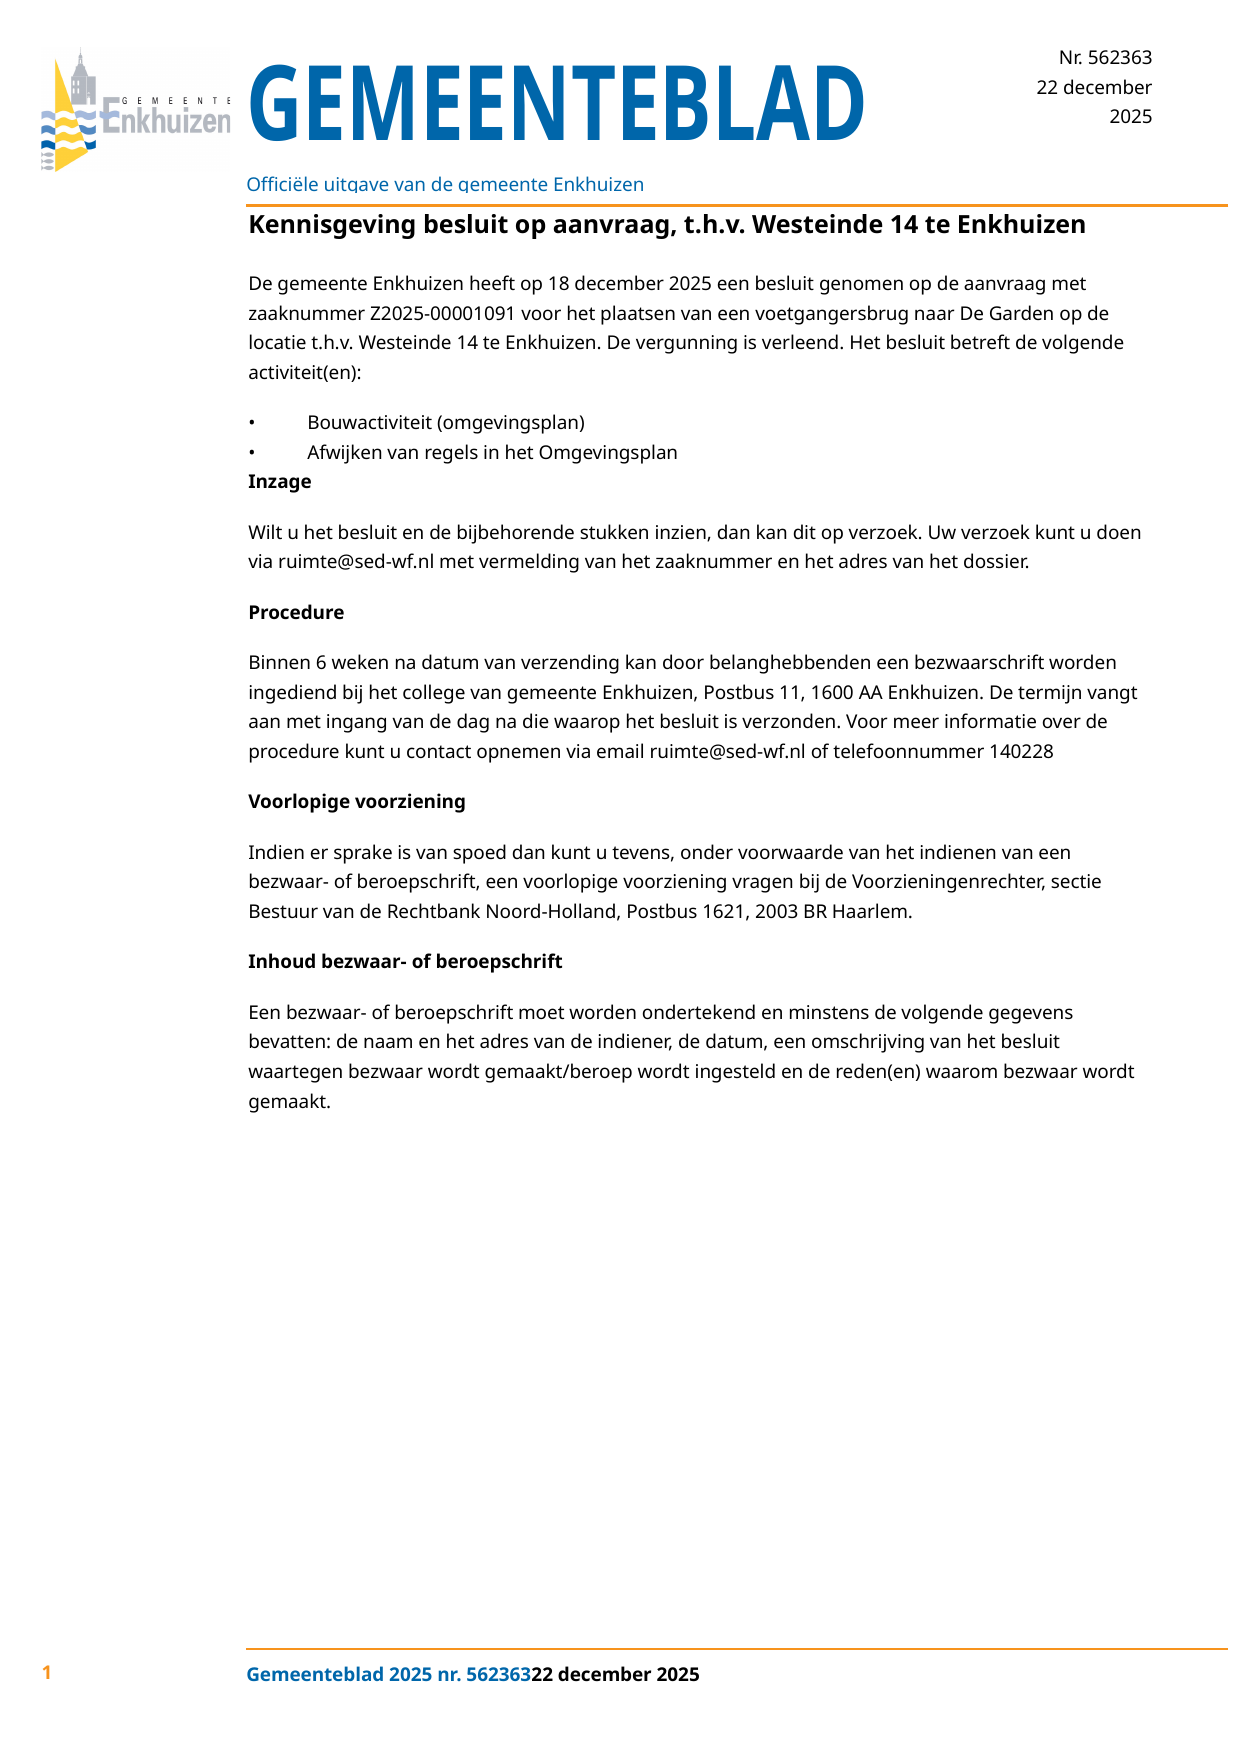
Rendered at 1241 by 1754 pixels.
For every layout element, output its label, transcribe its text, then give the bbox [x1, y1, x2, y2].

text Wilt u het besluit en de bijbehorende stukken inzien, dan kan dit op verzoek. Uw verzoek kunt u doen via ruimte@sed-wf.nl met vermelding van het zaaknummer en het adres van het dossier. [248, 519, 1152, 574]
list Bouwactiviteit (omgevingsplan) [248, 409, 1152, 435]
text De gemeente Enkhuizen heeft op 18 december 2025 een besluit genomen op de aanvraag met zaaknummer Z2025-00001091 voor het plaatsen van een voetgangersbrug naar De Garden op de locatie t.h.v. Westeinde 14 te Enkhuizen. De vergunning is verleend. Het besluit betreft de volgende activiteit(en): [248, 270, 1152, 385]
list Afwijken van regels in het Omgevingsplan [248, 439, 1152, 465]
text Kennisgeving besluit op aanvraag, t.h.v. Westeinde 14 te Enkhuizen [248, 207, 1152, 241]
text Procedure [248, 599, 1152, 625]
text Een bezwaar- of beroepschrift moet worden ondertekend en minstens de volgende gegevens bevatten: de naam en het adres van de indiener, de datum, een omschrijving van het besluit waartegen bezwaar wordt gemaakt/beroep wordt ingesteld en de reden(en) waarom bezwaar wordt gemaakt. [248, 999, 1152, 1113]
picture [41, 47, 231, 172]
text Inzage [248, 469, 1152, 494]
text Indien er sprake is van spoed dan kunt u tevens, onder voorwaarde van het indienen van een bezwaar- of beroepschrift, een voorlopige voorziening vragen bij de Voorzieningenrechter, sectie Bestuur van de Rechtbank Noord-Holland, Postbus 1621, 2003 BR Haarlem. [248, 839, 1152, 924]
text Binnen 6 weken na datum van verzending kan door belanghebbenden een bezwaarschrift worden ingediend bij het college van gemeente Enkhuizen, Postbus 11, 1600 AA Enkhuizen. De termijn vangt aan met ingang van de dag na die waarop het besluit is verzonden. Voor meer informatie over de procedure kunt u contact opnemen via email ruimte@sed-wf.nl of telefoonnummer 140228 [248, 649, 1152, 764]
text Inhoud bezwaar- of beroepschrift [248, 949, 1152, 974]
text Voorlopige voorziening [248, 789, 1152, 814]
